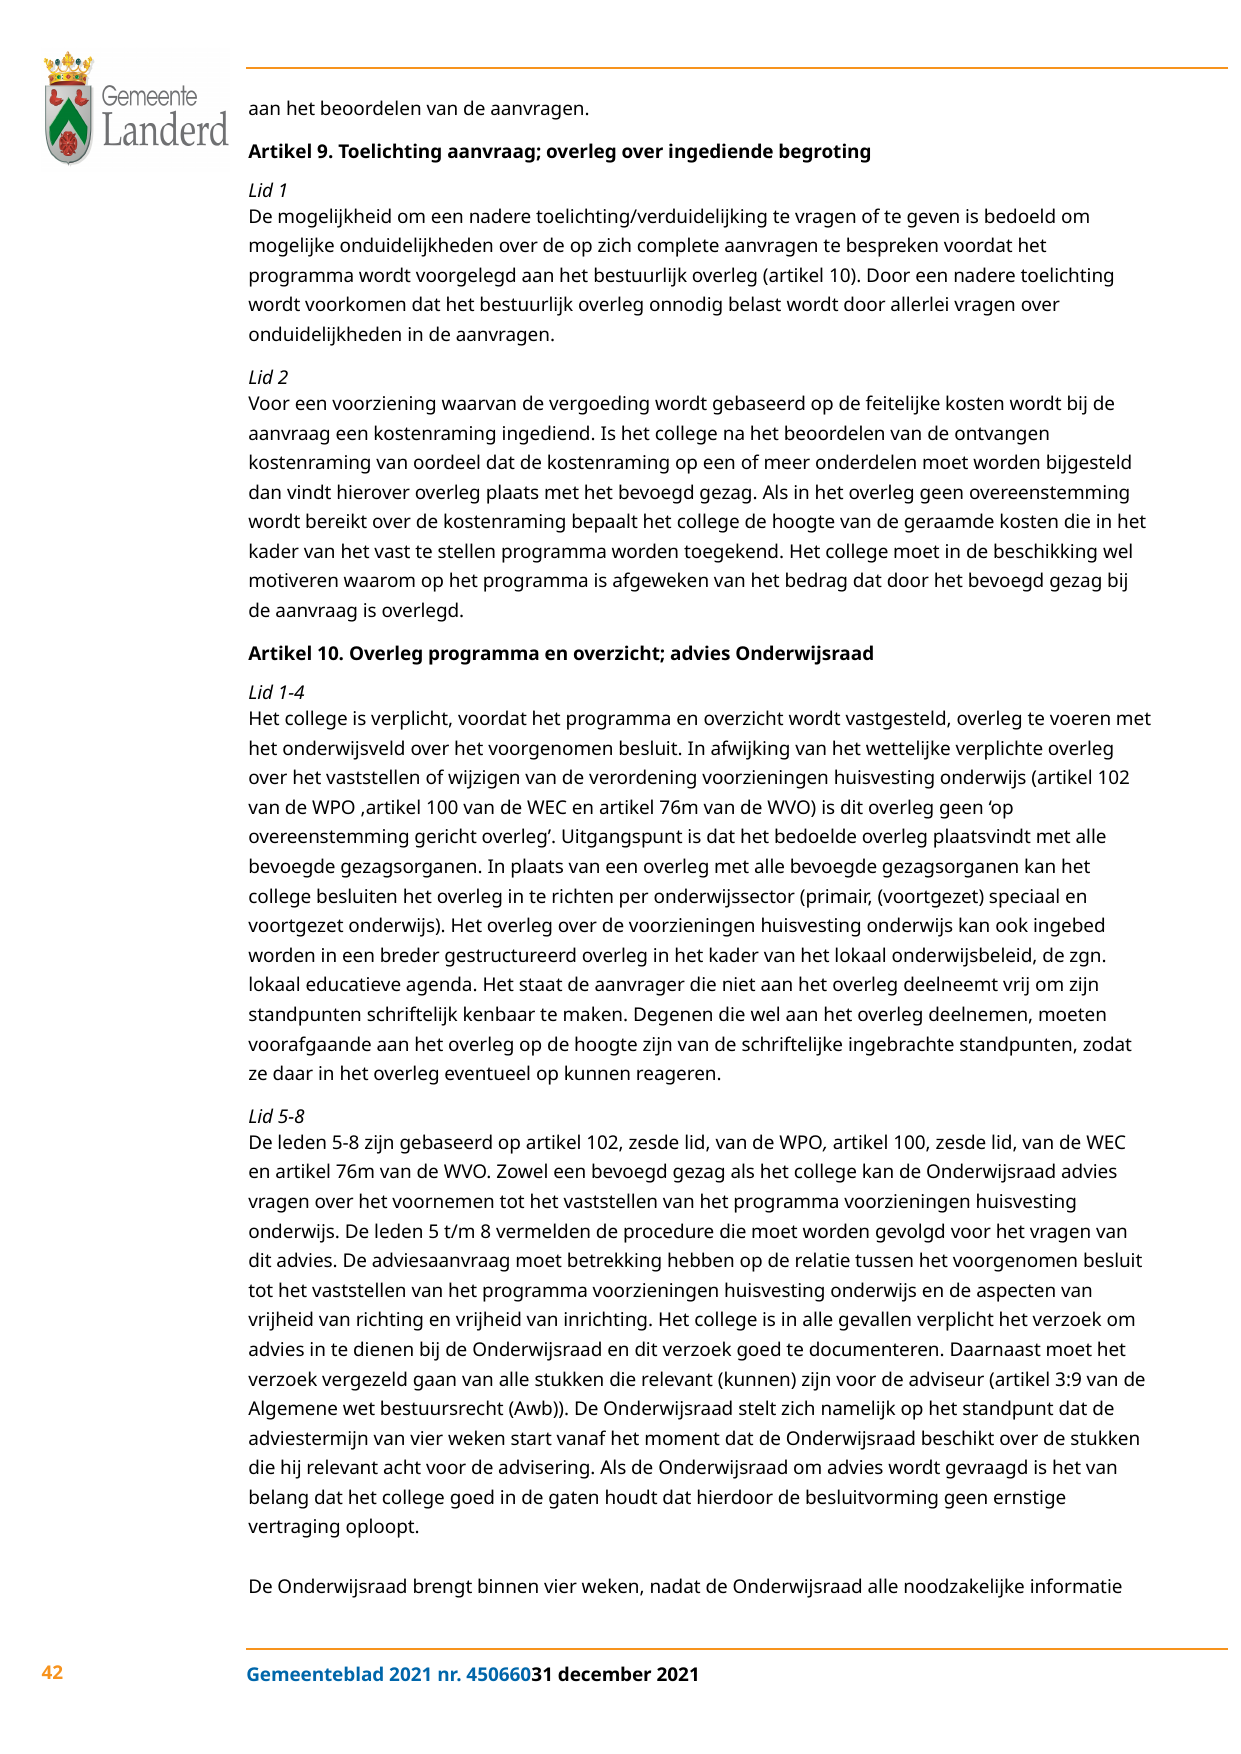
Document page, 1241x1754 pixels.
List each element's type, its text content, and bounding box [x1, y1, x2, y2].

text Het college is verplicht, voordat het programma en overzicht wordt vastgesteld, overleg te voeren met het onderwijsveld over het voorgenomen besluit. In afwijking van het wettelijke verplichte overleg over het vaststellen of wijzigen van de verordening voorzieningen huisvesting onderwijs (artikel 102 van de WPO ,artikel 100 van de WEC en artikel 76m van de WVO) is dit overleg geen ‘op overeenstemming gericht overleg’. Uitgangspunt is dat het bedoelde overleg plaatsvindt met alle bevoegde gezagsorganen. In plaats van een overleg met alle bevoegde gezagsorganen kan het college besluiten het overleg in te richten per onderwijssector (primair, (voortgezet) speciaal en voortgezet onderwijs). Het overleg over de voorzieningen huisvesting onderwijs kan ook ingebed worden in een breder gestructureerd overleg in het kader van het lokaal onderwijsbeleid, de zgn. lokaal educatieve agenda. Het staat de aanvrager die niet aan het overleg deelneemt vrij om zijn standpunten schriftelijk kenbaar te maken. Degenen die wel aan het overleg deelnemen, moeten voorafgaande aan het overleg op de hoogte zijn van de schriftelijke ingebrachte standpunten, zodat ze daar in het overleg eventueel op kunnen reageren. [248, 705, 1152, 1086]
text Voor een voorziening waarvan de vergoeding wordt gebaseerd op de feitelijke kosten wordt bij de aanvraag een kostenraming ingediend. Is het college na het beoordelen van de ontvangen kostenraming van oordeel dat de kostenraming op een of meer onderdelen moet worden bijgesteld dan vindt hierover overleg plaats met het bevoegd gezag. Als in het overleg geen overeenstemming wordt bereikt over de kostenraming bepaalt het college de hoogte van de geraamde kosten die in het kader van het vast te stellen programma worden toegekend. Het college moet in de beschikking wel motiveren waarom op het programma is afgeweken van het bedrag dat door het bevoegd gezag bij de aanvraag is overlegd. [248, 390, 1152, 623]
text Lid 1 [248, 177, 1152, 203]
text De mogelijkheid om een nadere toelichting/verduidelijking te vragen of te geven is bedoeld om mogelijke onduidelijkheden over de op zich complete aanvragen te bespreken voordat het programma wordt voorgelegd aan het bestuurlijk overleg (artikel 10). Door een nadere toelichting wordt voorkomen dat het bestuurlijk overleg onnodig belast wordt door allerlei vragen over onduidelijkheden in de aanvragen. [248, 203, 1152, 347]
text Artikel 9. Toelichting aanvraag; overleg over ingediende begroting [248, 138, 1152, 164]
text De leden 5-8 zijn gebaseerd op artikel 102, zesde lid, van de WPO, artikel 100, zesde lid, van de WEC en artikel 76m van de WVO. Zowel een bevoegd gezag als het college kan de Onderwijsraad advies vragen over het voornemen tot het vaststellen van het programma voorzieningen huisvesting onderwijs. De leden 5 t/m 8 vermelden de procedure die moet worden gevolgd voor het vragen van dit advies. De adviesaanvraag moet betrekking hebben op de relatie tussen het voorgenomen besluit tot het vaststellen van het programma voorzieningen huisvesting onderwijs en de aspecten van vrijheid van richting en vrijheid van inrichting. Het college is in alle gevallen verplicht het verzoek om advies in te dienen bij de Onderwijsraad en dit verzoek goed te documenteren. Daarnaast moet het verzoek vergezeld gaan van alle stukken die relevant (kunnen) zijn voor de adviseur (artikel 3:9 van de Algemene wet bestuursrecht (Awb)). De Onderwijsraad stelt zich namelijk op het standpunt dat de adviestermijn van vier weken start vanaf het moment dat de Onderwijsraad beschikt over de stukken die hij relevant acht voor de advisering. Als de Onderwijsraad om advies wordt gevraagd is het van belang dat het college goed in de gaten houdt dat hierdoor de besluitvorming geen ernstige vertraging oploopt. [248, 1129, 1152, 1539]
picture [41, 47, 231, 172]
text aan het beoordelen van de aanvragen. [248, 95, 1152, 121]
text Lid 1-4 [248, 679, 1152, 705]
text De Onderwijsraad brengt binnen vier weken, nadat de Onderwijsraad alle noodzakelijke informatie [248, 1573, 1152, 1599]
text Lid 5-8 [248, 1103, 1152, 1129]
text Artikel 10. Overleg programma en overzicht; advies Onderwijsraad [248, 640, 1152, 666]
text Lid 2 [248, 364, 1152, 390]
